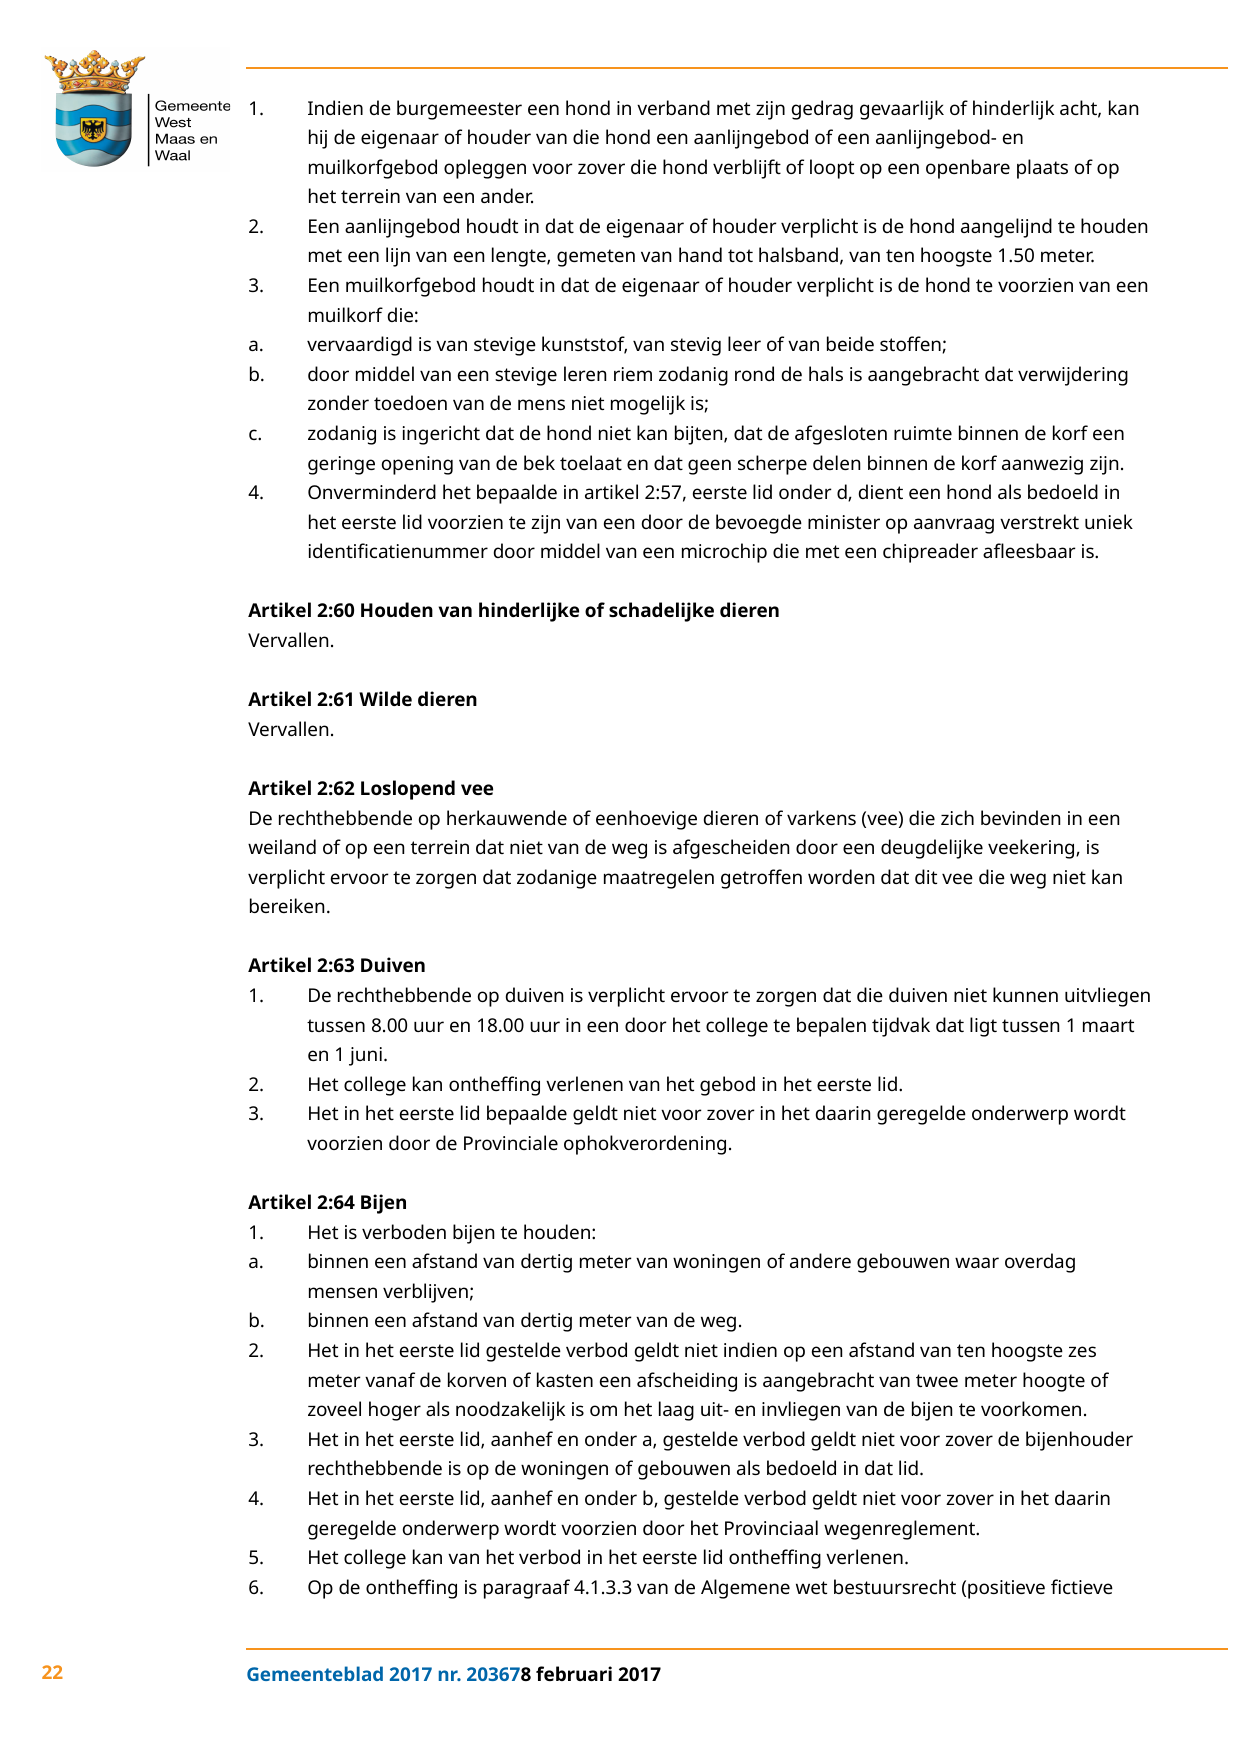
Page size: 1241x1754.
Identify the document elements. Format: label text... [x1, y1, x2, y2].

list De rechthebbende op duiven is verplicht ervoor te zorgen dat die duiven niet kunnen uitvliegen tussen 8.00 uur en 18.00 uur in een door het college te bepalen tijdvak dat ligt tussen 1 maart en 1 juni. [248, 982, 1152, 1067]
list Het is verboden bijen te houden: [248, 1219, 1152, 1245]
text Artikel 2:64 Bijen [248, 1189, 1152, 1215]
list zodanig is ingericht dat de hond niet kan bijten, dat de afgesloten ruimte binnen de korf een geringe opening van de bek toelaat en dat geen scherpe delen binnen de korf aanwezig zijn. [248, 420, 1152, 476]
list Het college kan ontheffing verlenen van het gebod in het eerste lid. [248, 1071, 1152, 1097]
list binnen een afstand van dertig meter van de weg. [248, 1308, 1152, 1333]
list Het in het eerste lid, aanhef en onder b, gestelde verbod geldt niet voor zover in het daarin geregelde onderwerp wordt voorzien door het Provinciaal wegenreglement. [248, 1485, 1152, 1541]
list Op de ontheffing is paragraaf 4.1.3.3 van de Algemene wet bestuursrecht (positieve fictieve [248, 1574, 1152, 1600]
list binnen een afstand van dertig meter van woningen of andere gebouwen waar overdag mensen verblijven; [248, 1248, 1152, 1304]
text Artikel 2:63 Duiven [248, 953, 1152, 978]
text Artikel 2:61 Wilde dieren [248, 686, 1152, 712]
list door middel van een stevige leren riem zodanig rond de hals is aangebracht dat verwijdering zonder toedoen van de mens niet mogelijk is; [248, 361, 1152, 416]
list Onverminderd het bepaalde in artikel 2:57, eerste lid onder d, dient een hond als bedoeld in het eerste lid voorzien te zijn van een door de bevoegde minister op aanvraag verstrekt uniek identificatienummer door middel van een microchip die met een chipreader afleesbaar is. [248, 479, 1152, 564]
list Het in het eerste lid gestelde verbod geldt niet indien op een afstand van ten hoogste zes meter vanaf de korven of kasten een afscheiding is aangebracht van twee meter hoogte of zoveel hoger als noodzakelijk is om het laag uit- en invliegen van de bijen te voorkomen. [248, 1337, 1152, 1422]
list vervaardigd is van stevige kunststof, van stevig leer of van beide stoffen; [248, 331, 1152, 357]
list Een aanlijngebod houdt in dat de eigenaar of houder verplicht is de hond aangelijnd te houden met een lijn van een lengte, gemeten van hand tot halsband, van ten hoogste 1.50 meter. [248, 213, 1152, 268]
list Indien de burgemeester een hond in verband met zijn gedrag gevaarlijk of hinderlijk acht, kan hij de eigenaar of houder van die hond een aanlijngebod of een aanlijngebod- en muilkorfgebod opleggen voor zover die hond verblijft of loopt op een openbare plaats of op het terrein van een ander. [248, 95, 1152, 209]
list Het in het eerste lid, aanhef en onder a, gestelde verbod geldt niet voor zover de bijenhouder rechthebbende is op de woningen of gebouwen als bedoeld in dat lid. [248, 1426, 1152, 1481]
list Een muilkorfgebod houdt in dat de eigenaar of houder verplicht is de hond te voorzien van een muilkorf die: [248, 272, 1152, 328]
text Artikel 2:60 Houden van hinderlijke of schadelijke dieren [248, 598, 1152, 623]
text Vervallen. [248, 627, 1152, 653]
picture [41, 47, 231, 172]
list Het college kan van het verbod in het eerste lid ontheffing verlenen. [248, 1544, 1152, 1570]
list Het in het eerste lid bepaalde geldt niet voor zover in het daarin geregelde onderwerp wordt voorzien door de Provinciale ophokverordening. [248, 1101, 1152, 1156]
text Artikel 2:62 Loslopend vee [248, 775, 1152, 801]
text De rechthebbende op herkauwende of eenhoevige dieren of varkens (vee) die zich bevinden in een weiland of op een terrein dat niet van de weg is afgescheiden door een deugdelijke veekering, is verplicht ervoor te zorgen dat zodanige maatregelen getroffen worden dat dit vee die weg niet kan bereiken. [248, 805, 1152, 919]
text Vervallen. [248, 716, 1152, 742]
